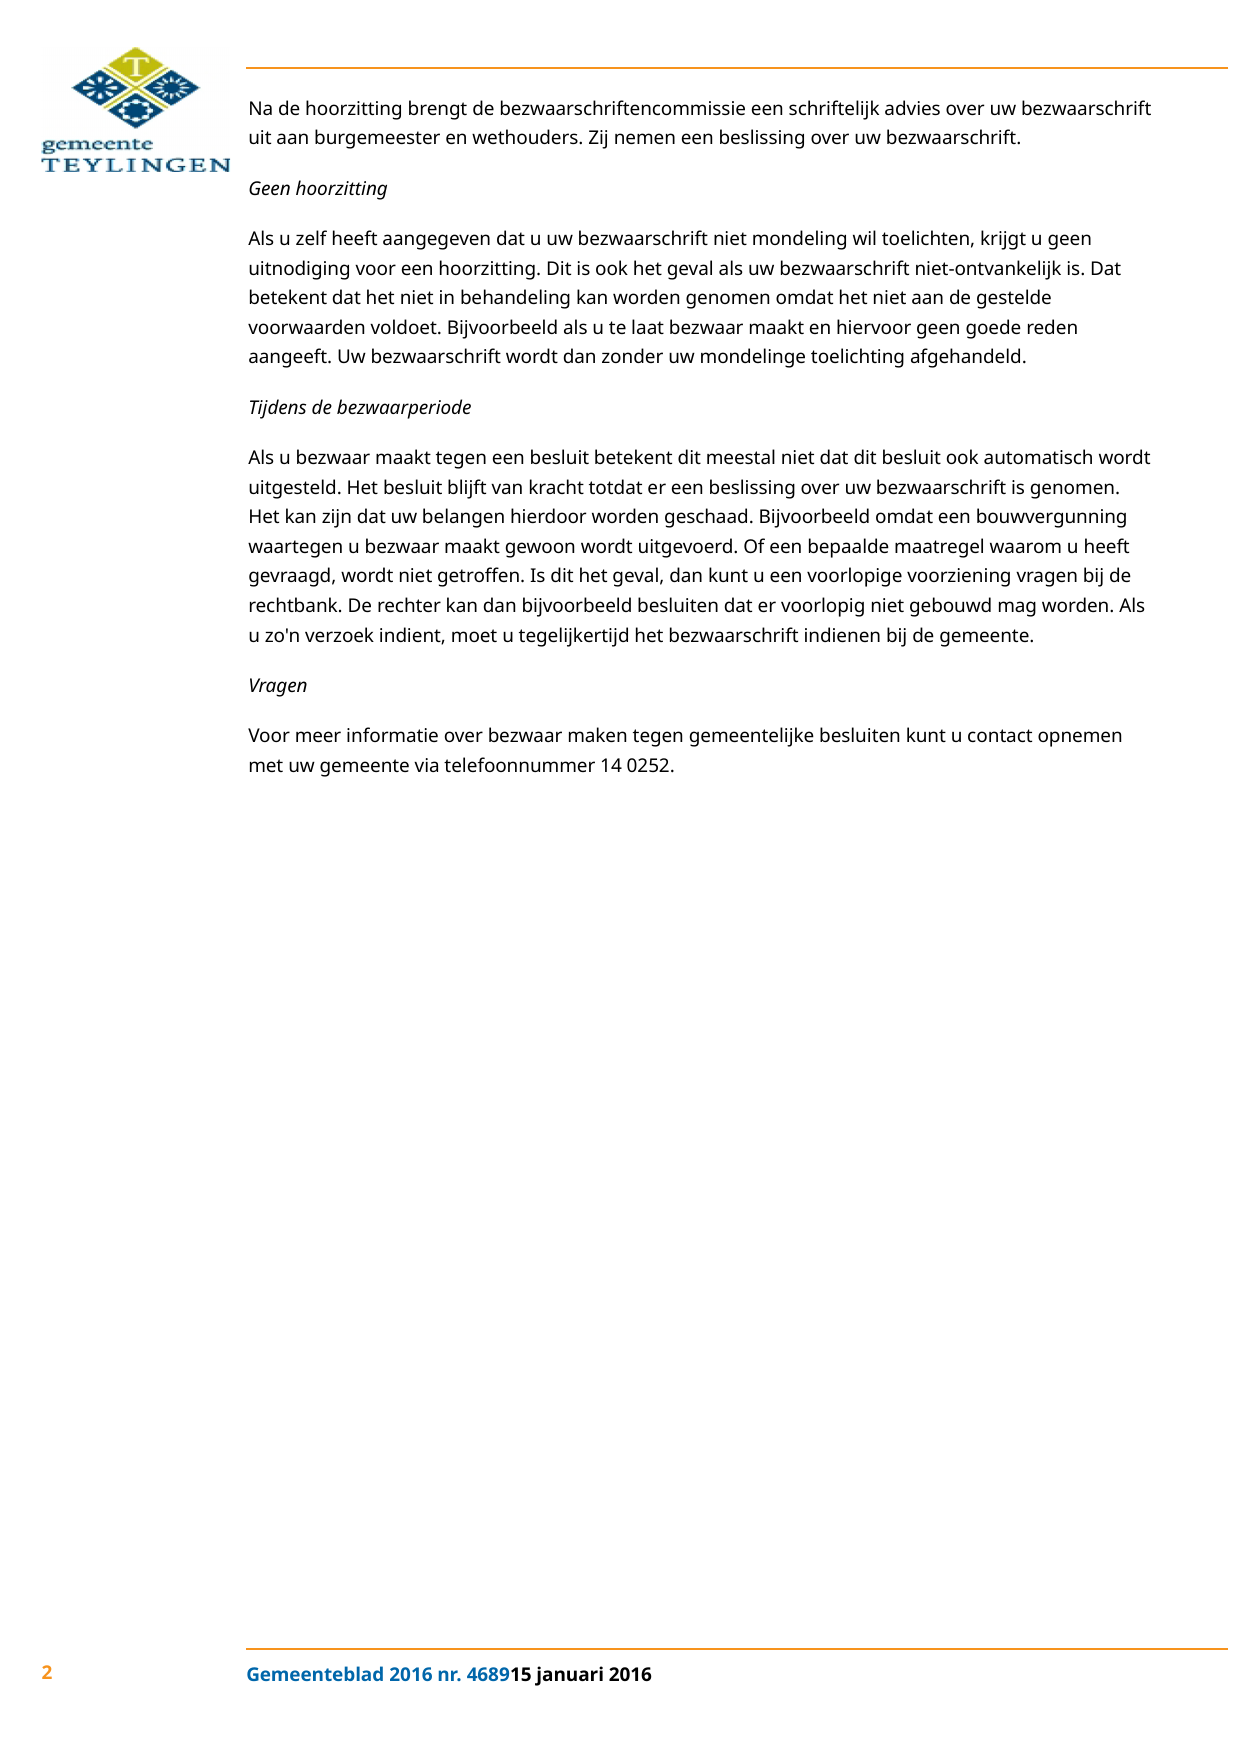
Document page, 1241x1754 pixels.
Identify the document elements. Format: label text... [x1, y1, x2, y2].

text Geen hoorzitting [248, 175, 1152, 201]
text Als u bezwaar maakt tegen een besluit betekent dit meestal niet dat dit besluit ook automatisch wordt uitgesteld. Het besluit blijft van kracht totdat er een beslissing over uw bezwaarschrift is genomen. Het kan zijn dat uw belangen hierdoor worden geschaad. Bijvoorbeeld omdat een bouwvergunning waartegen u bezwaar maakt gewoon wordt uitgevoerd. Of een bepaalde maatregel waarom u heeft gevraagd, wordt niet getroffen. Is dit het geval, dan kunt u een voorlopige voorziening vragen bij de rechtbank. De rechter kan dan bijvoorbeeld besluiten dat er voorlopig niet gebouwd mag worden. Als u zo'n verzoek indient, moet u tegelijkertijd het bezwaarschrift indienen bij de gemeente. [248, 444, 1152, 648]
text Tijdens de bezwaarperiode [248, 394, 1152, 420]
picture [41, 47, 231, 172]
text Na de hoorzitting brengt de bezwaarschriftencommissie een schriftelijk advies over uw bezwaarschrift uit aan burgemeester en wethouders. Zij nemen een beslissing over uw bezwaarschrift. [248, 95, 1152, 150]
text Als u zelf heeft aangegeven dat u uw bezwaarschrift niet mondeling wil toelichten, krijgt u geen uitnodiging voor een hoorzitting. Dit is ook het geval als uw bezwaarschrift niet-ontvankelijk is. Dat betekent dat het niet in behandeling kan worden genomen omdat het niet aan de gestelde voorwaarden voldoet. Bijvoorbeeld als u te laat bezwaar maakt en hiervoor geen goede reden aangeeft. Uw bezwaarschrift wordt dan zonder uw mondelinge toelichting afgehandeld. [248, 225, 1152, 369]
text Vragen [248, 672, 1152, 698]
text Voor meer informatie over bezwaar maken tegen gemeentelijke besluiten kunt u contact opnemen met uw gemeente via telefoonnummer 14 0252. [248, 723, 1152, 778]
